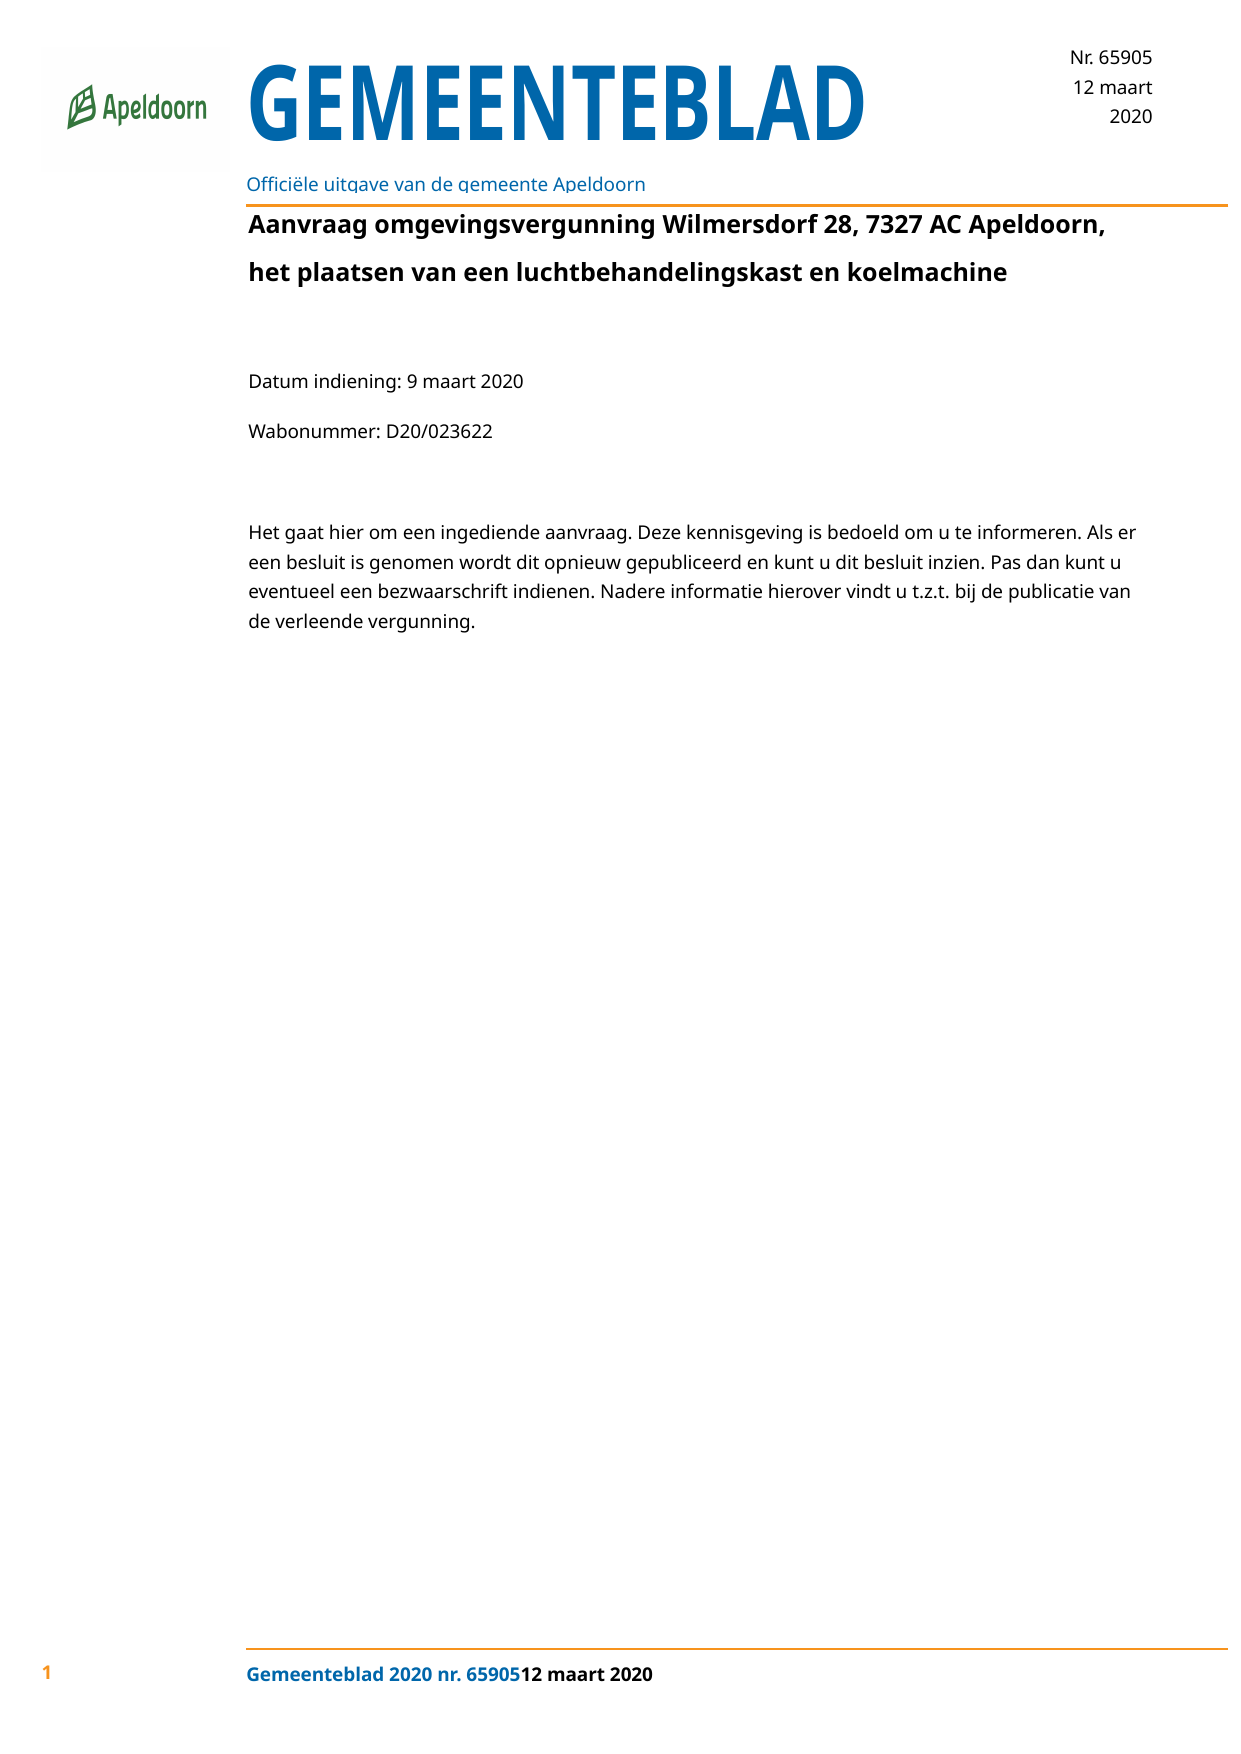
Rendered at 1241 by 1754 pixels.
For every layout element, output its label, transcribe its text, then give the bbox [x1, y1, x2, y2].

text Datum indiening: 9 maart 2020 [248, 368, 1152, 394]
text Wabonummer: D20/023622 [248, 419, 1152, 444]
text Het gaat hier om een ingediende aanvraag. Deze kennisgeving is bedoeld om u te informeren. Als er een besluit is genomen wordt dit opnieuw gepubliceerd en kunt u dit besluit inzien. Pas dan kunt u eventueel een bezwaarschrift indienen. Nadere informatie hierover vindt u t.z.t. bij de publicatie van de verleende vergunning. [248, 519, 1152, 634]
picture [41, 47, 231, 172]
text Aanvraag omgevingsvergunning Wilmersdorf 28, 7327 AC Apeldoorn, het plaatsen van een luchtbehandelingskast en koelmachine [248, 207, 1152, 288]
